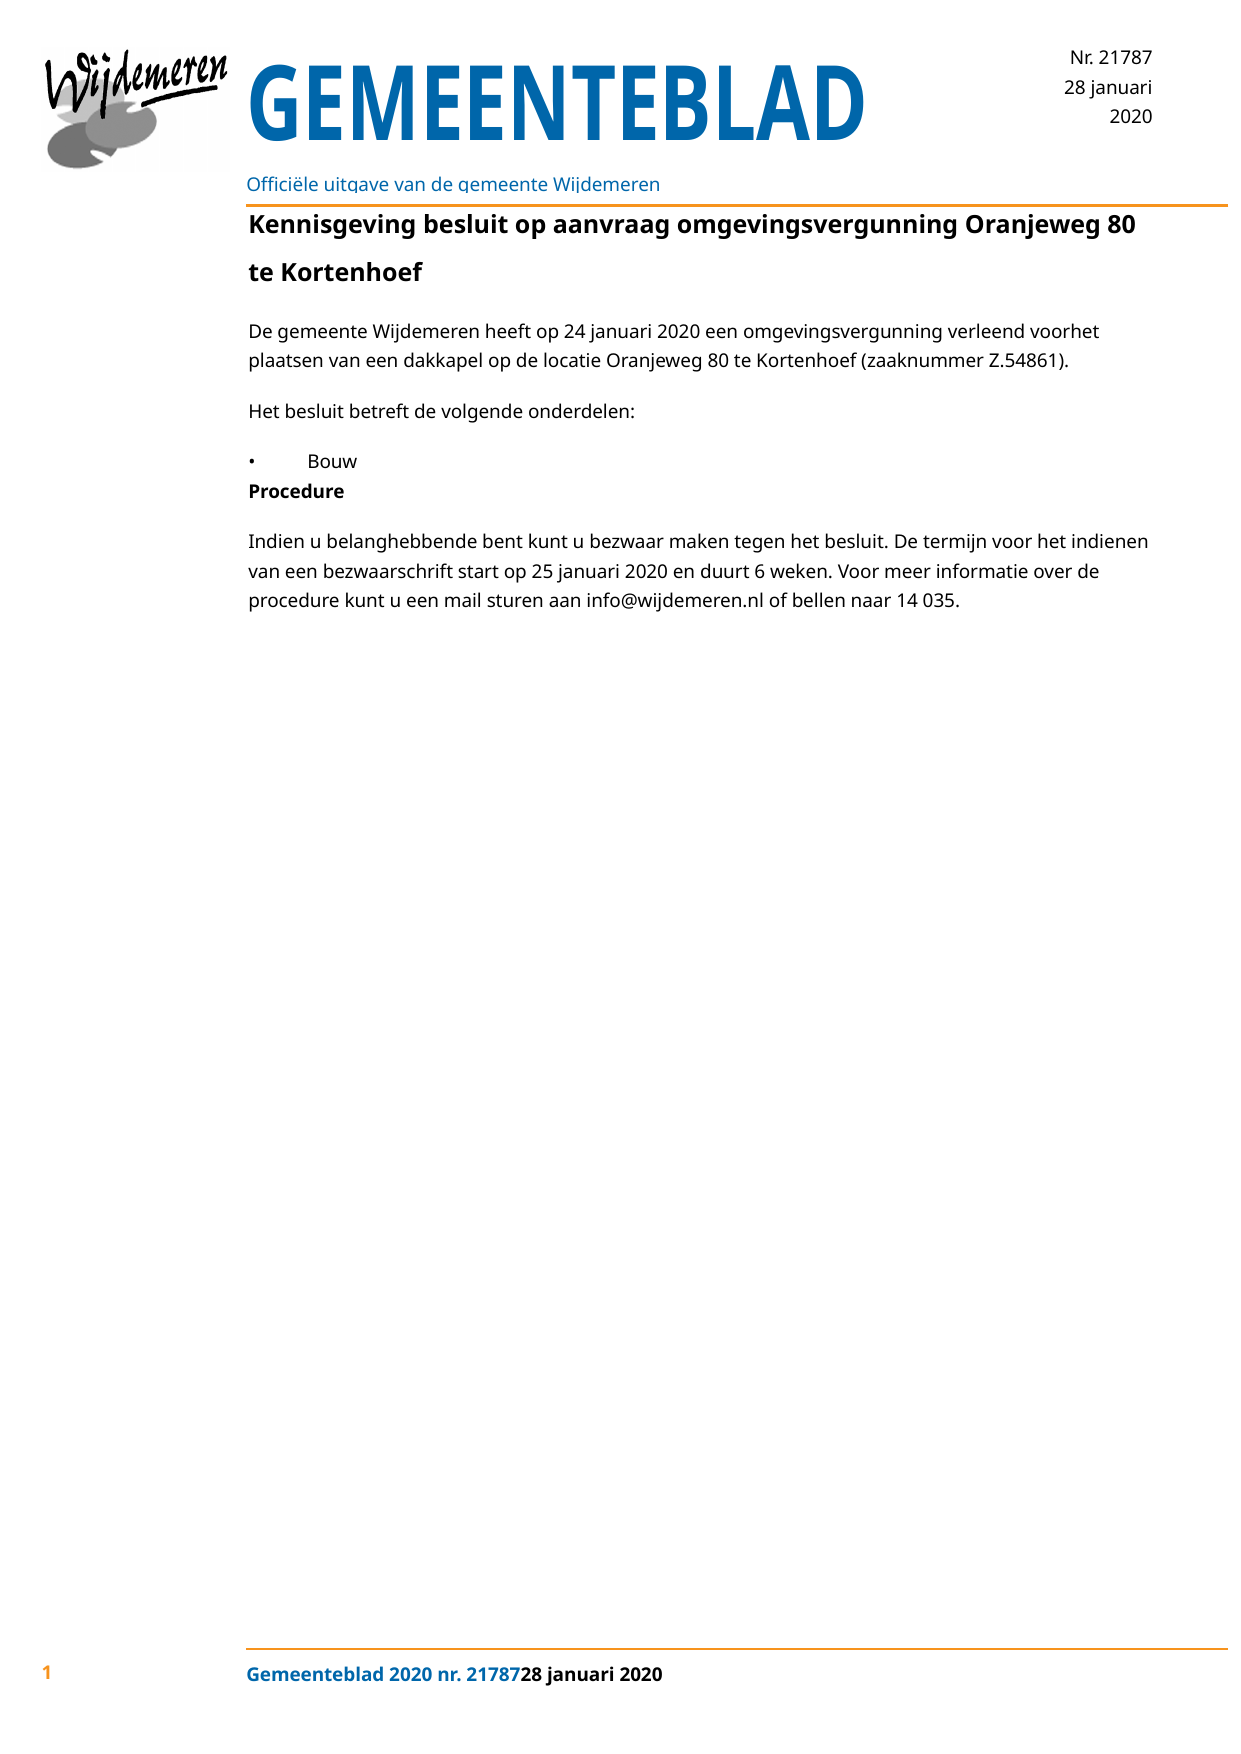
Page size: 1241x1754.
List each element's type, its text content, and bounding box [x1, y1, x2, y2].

list Bouw [248, 448, 1152, 474]
text Kennisgeving besluit op aanvraag omgevingsvergunning Oranjeweg 80 te Kortenhoef [248, 207, 1152, 288]
text Procedure [248, 478, 1152, 504]
text Het besluit betreft de volgende onderdelen: [248, 398, 1152, 424]
text De gemeente Wijdemeren heeft op 24 januari 2020 een omgevingsvergunning verleend voorhet plaatsen van een dakkapel op de locatie Oranjeweg 80 te Kortenhoef (zaaknummer Z.54861). [248, 318, 1152, 373]
picture [41, 47, 231, 172]
text Indien u belanghebbende bent kunt u bezwaar maken tegen het besluit. De termijn voor het indienen van een bezwaarschrift start op 25 januari 2020 en duurt 6 weken. Voor meer informatie over de procedure kunt u een mail sturen aan info@wijdemeren.nl of bellen naar 14 035. [248, 528, 1152, 613]
